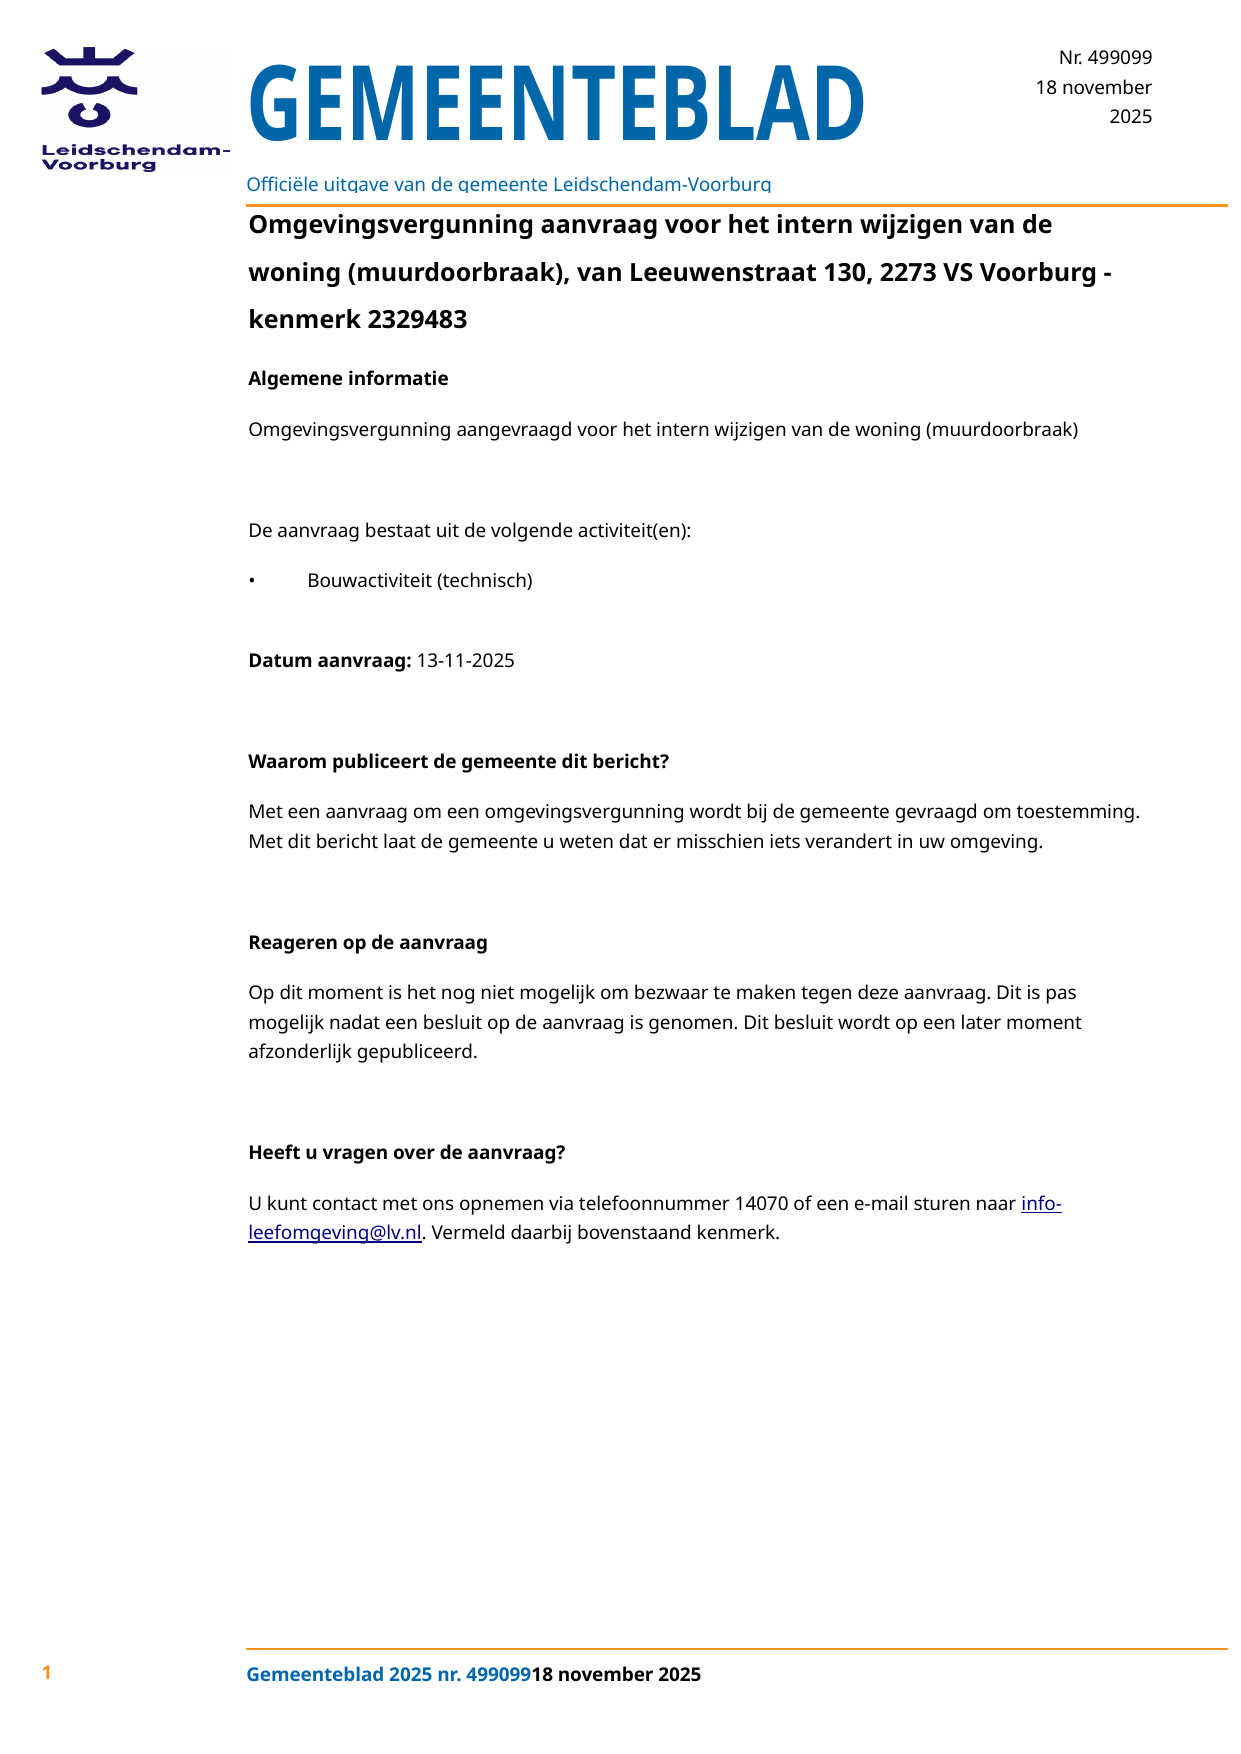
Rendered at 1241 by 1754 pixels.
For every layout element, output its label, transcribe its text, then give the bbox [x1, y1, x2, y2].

text Op dit moment is het nog niet mogelijk om bezwaar te maken tegen deze aanvraag. Dit is pas mogelijk nadat een besluit op de aanvraag is genomen. Dit besluit wordt op een later moment afzonderlijk gepubliceerd. [248, 979, 1152, 1064]
text Reageren op de aanvraag [248, 929, 1152, 954]
text Omgevingsvergunning aangevraagd voor het intern wijzigen van de woning (muurdoorbraak) [248, 416, 1152, 442]
list Bouwactiviteit (technisch) [248, 567, 1152, 593]
text U kunt contact met ons opnemen via telefoonnummer 14070 of een e-mail sturen naar info-leefomgeving@lv.nl. Vermeld daarbij bovenstaand kenmerk. [248, 1190, 1152, 1245]
text Algemene informatie [248, 366, 1152, 391]
text De aanvraag bestaat uit de volgende activiteit(en): [248, 517, 1152, 542]
text Met een aanvraag om een omgevingsvergunning wordt bij de gemeente gevraagd om toestemming. Met dit bericht laat de gemeente u weten dat er misschien iets verandert in uw omgeving. [248, 798, 1152, 854]
text Datum aanvraag: 13-11-2025 [248, 647, 1152, 673]
text Heeft u vragen over de aanvraag? [248, 1139, 1152, 1165]
picture [41, 47, 231, 172]
text Omgevingsvergunning aanvraag voor het intern wijzigen van de woning (muurdoorbraak), van Leeuwenstraat 130, 2273 VS Voorburg - kenmerk 2329483 [248, 207, 1152, 336]
text Waarom publiceert de gemeente dit bericht? [248, 748, 1152, 774]
